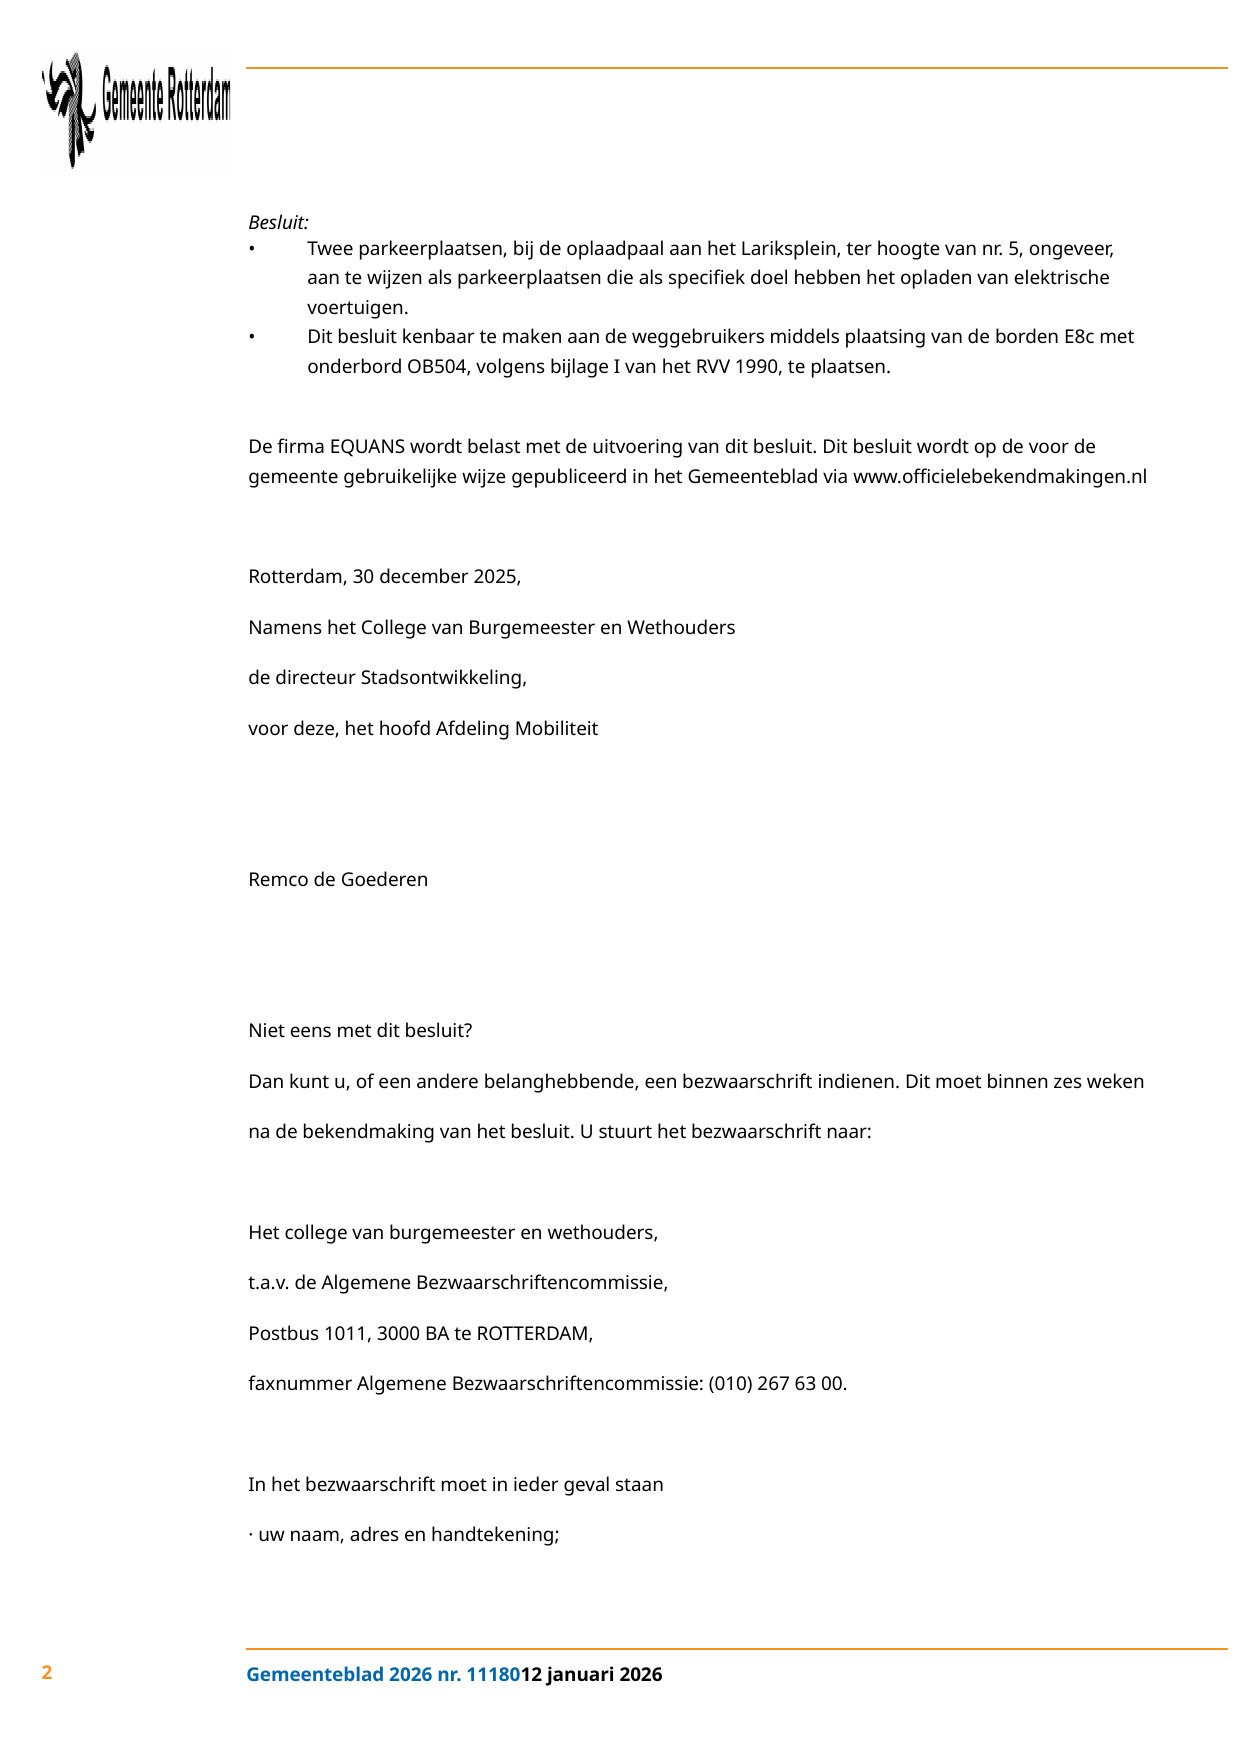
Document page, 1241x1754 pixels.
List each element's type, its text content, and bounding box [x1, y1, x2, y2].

text voor deze, het hoofd Afdeling Mobiliteit [248, 715, 1152, 741]
text In het bezwaarschrift moet in ieder geval staan [248, 1471, 1152, 1497]
text Dan kunt u, of een andere belanghebbende, een bezwaarschrift indienen. Dit moet binnen zes weken [248, 1068, 1152, 1093]
list Dit besluit kenbaar te maken aan de weggebruikers middels plaatsing van de borden E8c met onderbord OB504, volgens bijlage I van het RVV 1990, te plaatsen. [248, 324, 1152, 379]
text Remco de Goederen [248, 866, 1152, 892]
text Postbus 1011, 3000 BA te ROTTERDAM, [248, 1320, 1152, 1346]
text Het college van burgemeester en wethouders, [248, 1219, 1152, 1245]
text Namens het College van Burgemeester en Wethouders [248, 614, 1152, 640]
text faxnummer Algemene Bezwaarschriftencommissie: (010) 267 63 00. [248, 1370, 1152, 1396]
text · uw naam, adres en handtekening; [248, 1522, 1152, 1547]
text Rotterdam, 30 december 2025, [248, 564, 1152, 589]
text de directeur Stadsontwikkeling, [248, 664, 1152, 690]
picture [41, 47, 231, 172]
list Twee parkeerplaatsen, bij de oplaadpaal aan het Lariksplein, ter hoogte van nr. 5, ongeveer, aan te wijzen als parkeerplaatsen die als specifiek doel hebben het opladen van elektrische voertuigen. [248, 235, 1152, 320]
text na de bekendmaking van het besluit. U stuurt het bezwaarschrift naar: [248, 1118, 1152, 1144]
text Besluit: [248, 209, 1152, 235]
text t.a.v. de Algemene Bezwaarschriftencommissie, [248, 1269, 1152, 1295]
text Niet eens met dit besluit? [248, 1017, 1152, 1043]
text De firma EQUANS wordt belast met de uitvoering van dit besluit. Dit besluit wordt op de voor de gemeente gebruikelijke wijze gepubliceerd in het Gemeenteblad via www.officielebekendmakingen.nl [248, 433, 1152, 488]
